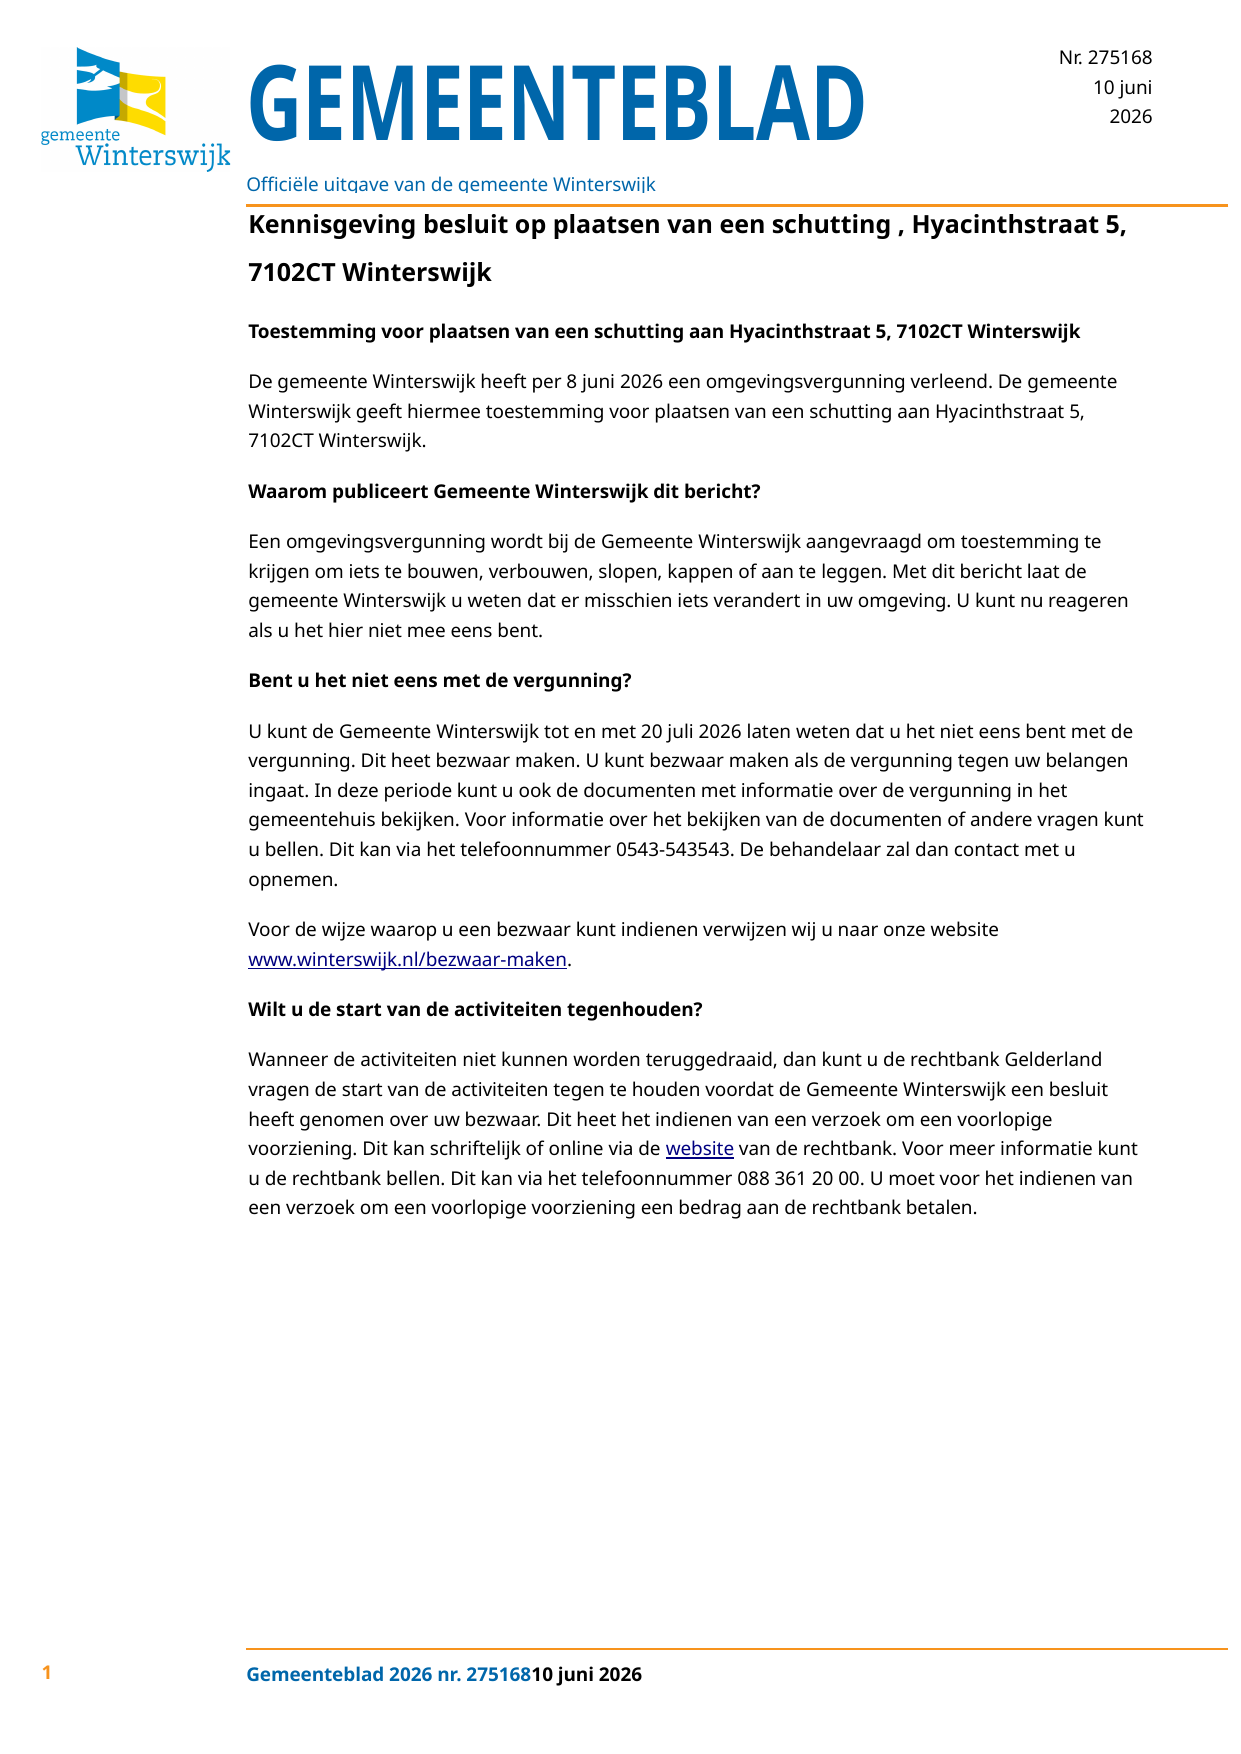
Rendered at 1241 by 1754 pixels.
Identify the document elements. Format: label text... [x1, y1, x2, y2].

picture [225, 153, 231, 162]
text Bent u het niet eens met de vergunning? [248, 667, 1152, 693]
text Voor de wijze waarop u een bezwaar kunt indienen verwijzen wij u naar onze website www.winterswijk.nl/bezwaar-maken. [248, 916, 1152, 972]
text Toestemming voor plaatsen van een schutting aan Hyacinthstraat 5, 7102CT Winterswijk [248, 318, 1152, 344]
text U kunt de Gemeente Winterswijk tot en met 20 juli 2026 laten weten dat u het niet eens bent met de vergunning. Dit heet bezwaar maken. U kunt bezwaar maken als de vergunning tegen uw belangen ingaat. In deze periode kunt u ook de documenten met informatie over de vergunning in het gemeentehuis bekijken. Voor informatie over het bekijken van de documenten of andere vragen kunt u bellen. Dit kan via het telefoonnummer 0543-543543. De behandelaar zal dan contact met u opnemen. [248, 718, 1152, 892]
text Waarom publiceert Gemeente Winterswijk dit bericht? [248, 478, 1152, 504]
text Wanneer de activiteiten niet kunnen worden teruggedraaid, dan kunt u de rechtbank Gelderland vragen de start van de activiteiten tegen te houden voordat de Gemeente Winterswijk een besluit heeft genomen over uw bezwaar. Dit heet het indienen van een verzoek om een voorlopige voorziening. Dit kan schriftelijk of online via de website van de rechtbank. Voor meer informatie kunt u de rechtbank bellen. Dit kan via het telefoonnummer 088 361 20 00. U moet voor het indienen van een verzoek om een voorlopige voorziening een bedrag aan de rechtbank betalen. [248, 1047, 1152, 1220]
text Wilt u de start van de activiteiten tegenhouden? [248, 996, 1152, 1022]
text De gemeente Winterswijk heeft per 8 juni 2026 een omgevingsvergunning verleend. De gemeente Winterswijk geeft hiermee toestemming voor plaatsen van een schutting aan Hyacinthstraat 5, 7102CT Winterswijk. [248, 368, 1152, 453]
picture [41, 47, 231, 172]
text Een omgevingsvergunning wordt bij de Gemeente Winterswijk aangevraagd om toestemming te krijgen om iets te bouwen, verbouwen, slopen, kappen of aan te leggen. Met dit bericht laat de gemeente Winterswijk u weten dat er misschien iets verandert in uw omgeving. U kunt nu reageren als u het hier niet mee eens bent. [248, 528, 1152, 643]
text Kennisgeving besluit op plaatsen van een schutting , Hyacinthstraat 5, 7102CT Winterswijk [248, 207, 1152, 288]
